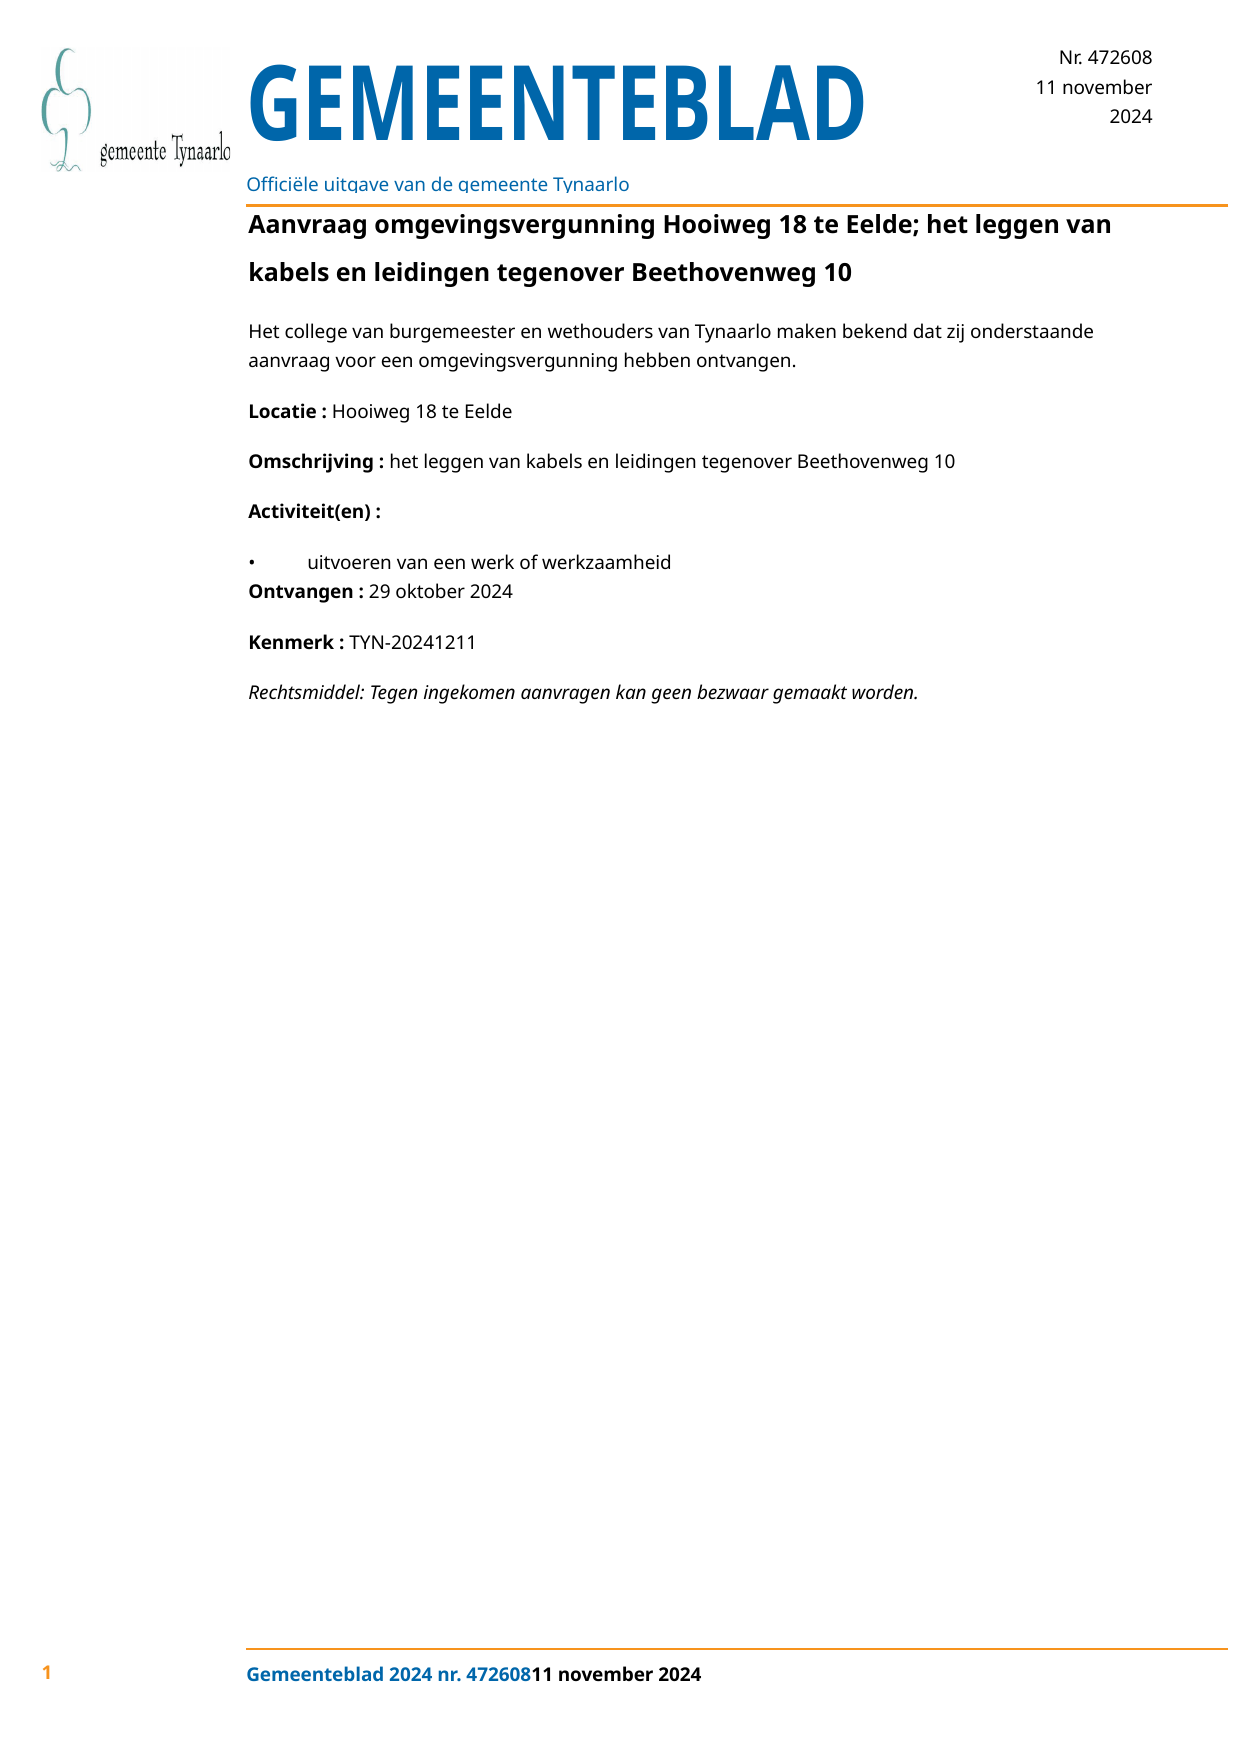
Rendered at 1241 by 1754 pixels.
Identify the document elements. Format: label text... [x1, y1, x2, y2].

text Kenmerk : TYN-20241211 [248, 629, 1152, 655]
list uitvoeren van een werk of werkzaamheid [248, 549, 1152, 575]
text Ontvangen : 29 oktober 2024 [248, 579, 1152, 604]
text Aanvraag omgevingsvergunning Hooiweg 18 te Eelde; het leggen van kabels en leidingen tegenover Beethovenweg 10 [248, 207, 1152, 288]
text Omschrijving : het leggen van kabels en leidingen tegenover Beethovenweg 10 [248, 448, 1152, 474]
text Locatie : Hooiweg 18 te Eelde [248, 398, 1152, 424]
text Activiteit(en) : [248, 499, 1152, 524]
text Het college van burgemeester en wethouders van Tynaarlo maken bekend dat zij onderstaande aanvraag voor een omgevingsvergunning hebben ontvangen. [248, 318, 1152, 373]
picture [41, 47, 231, 172]
text Rechtsmiddel: Tegen ingekomen aanvragen kan geen bezwaar gemaakt worden. [248, 679, 1152, 705]
